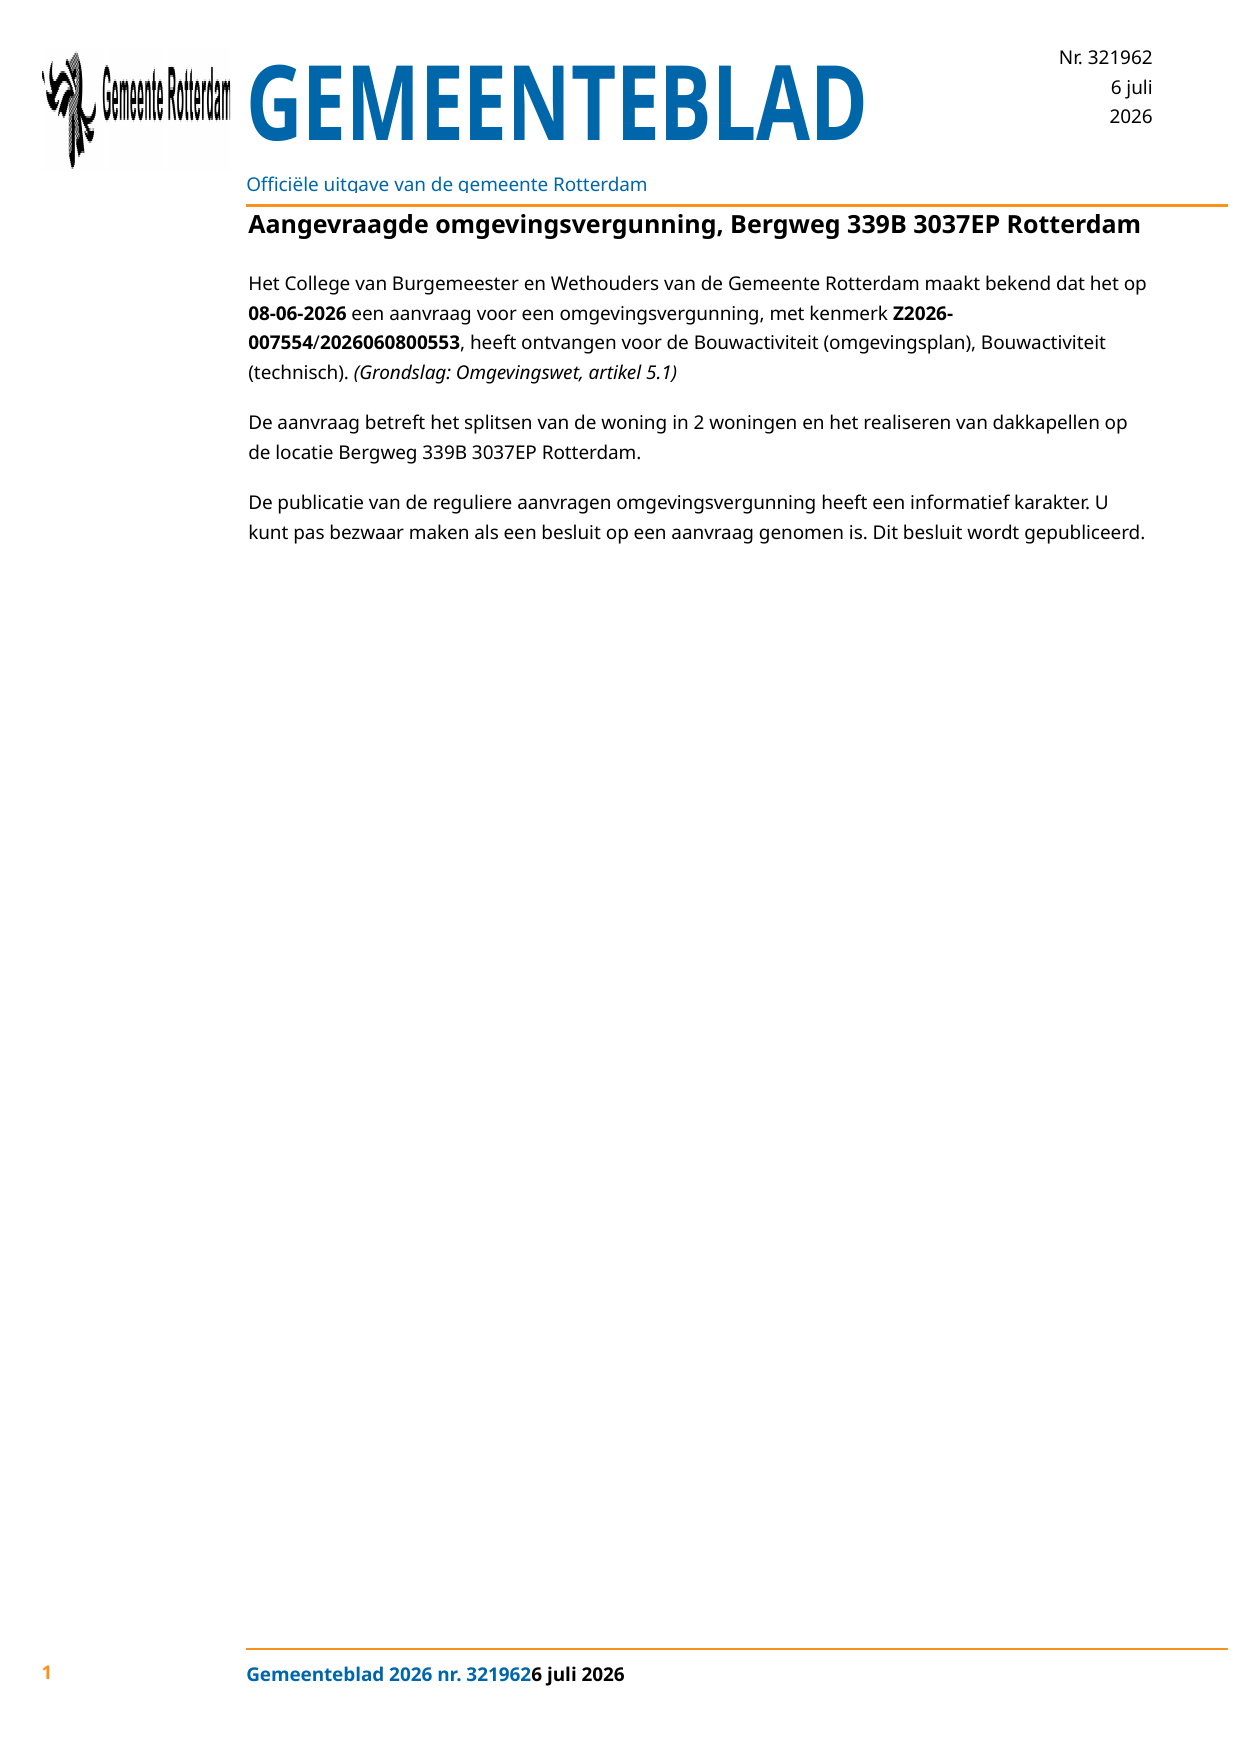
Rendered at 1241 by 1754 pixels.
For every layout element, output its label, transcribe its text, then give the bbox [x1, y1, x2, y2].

text De publicatie van de reguliere aanvragen omgevingsvergunning heeft een informatief karakter. U kunt pas bezwaar maken als een besluit op een aanvraag genomen is. Dit besluit wordt gepubliceerd. [248, 489, 1152, 545]
picture [41, 47, 231, 172]
text De aanvraag betreft het splitsen van de woning in 2 woningen en het realiseren van dakkapellen op de locatie Bergweg 339B 3037EP Rotterdam. [248, 409, 1152, 465]
text Het College van Burgemeester en Wethouders van de Gemeente Rotterdam maakt bekend dat het op 08-06-2026 een aanvraag voor een omgevingsvergunning, met kenmerk Z2026-007554/2026060800553, heeft ontvangen voor de Bouwactiviteit (omgevingsplan), Bouwactiviteit (technisch). (Grondslag: Omgevingswet, artikel 5.1) [248, 270, 1152, 385]
text Aangevraagde omgevingsvergunning, Bergweg 339B 3037EP Rotterdam [248, 207, 1152, 241]
